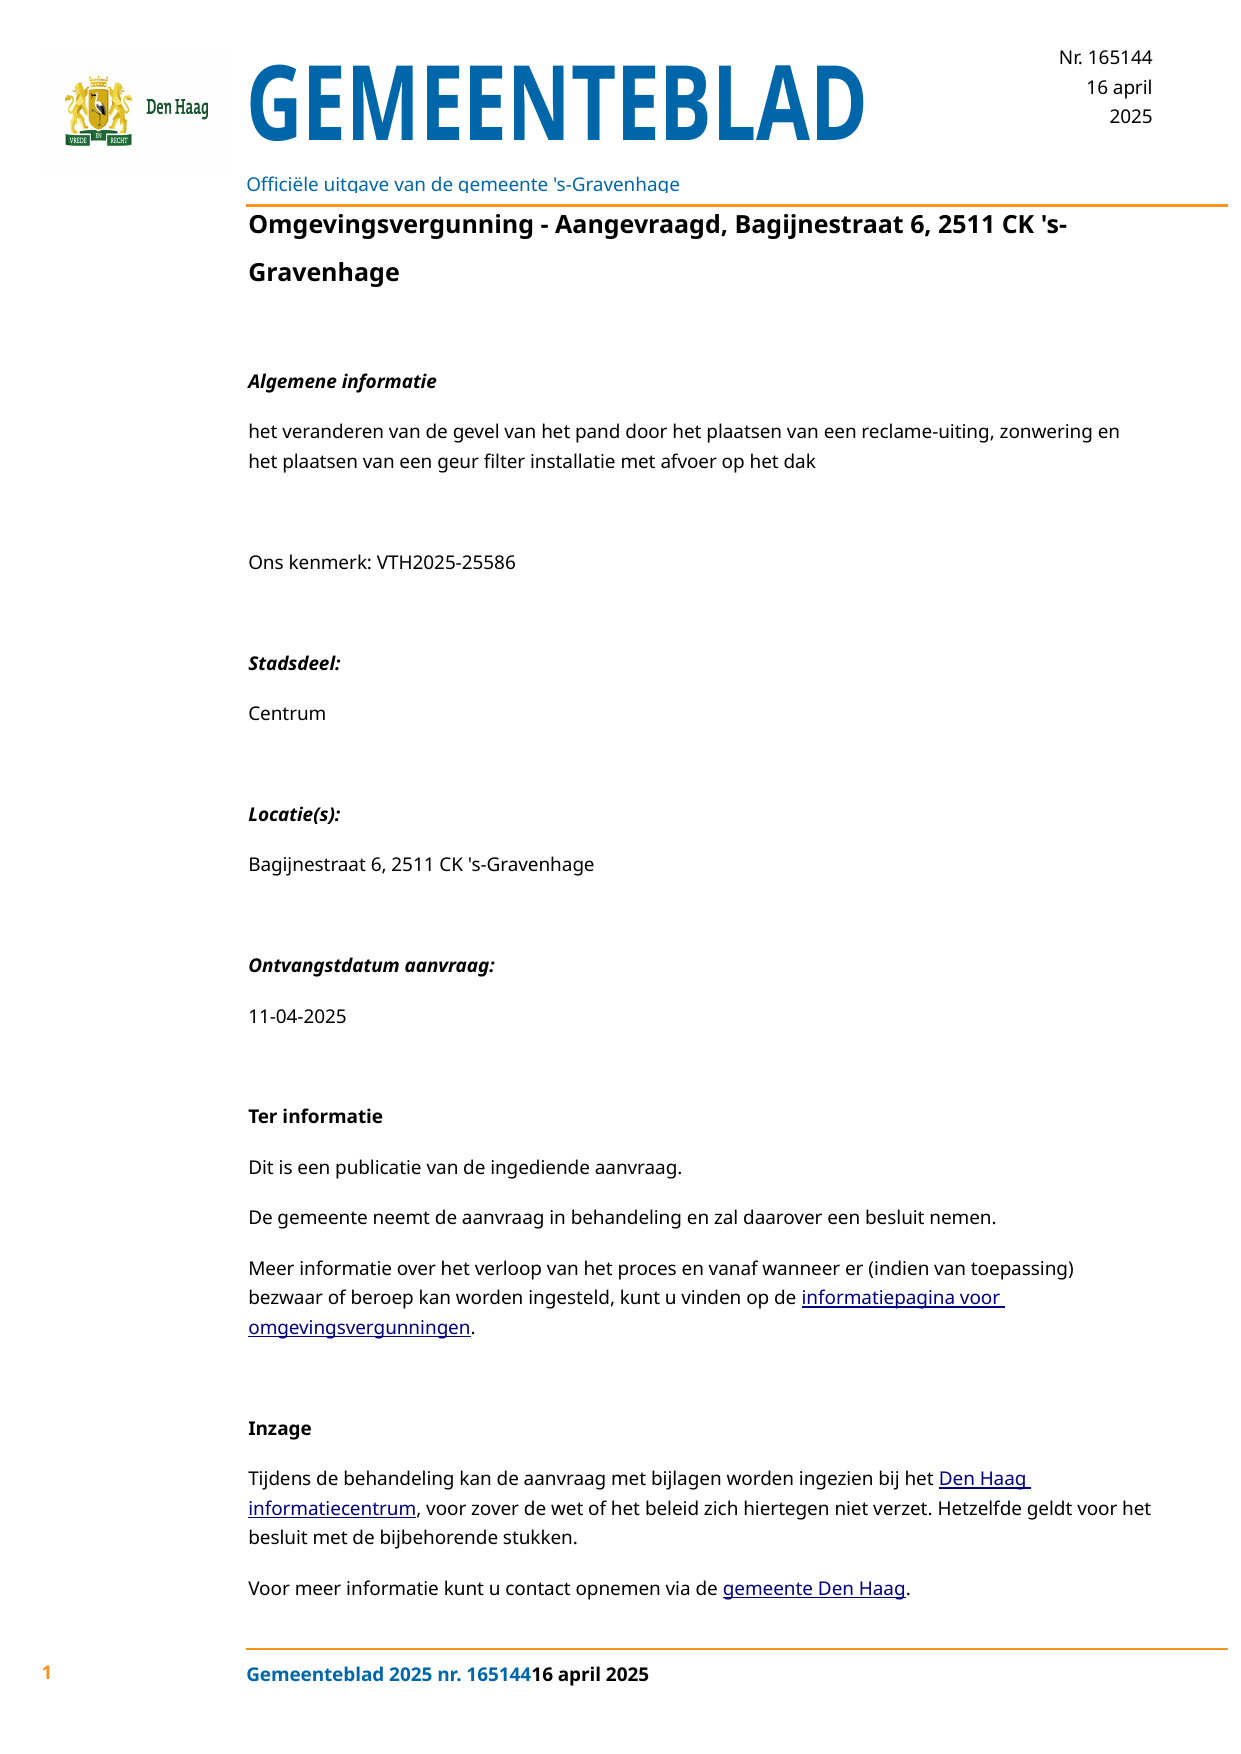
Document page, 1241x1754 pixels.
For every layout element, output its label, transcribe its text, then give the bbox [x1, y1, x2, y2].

text Omgevingsvergunning - Aangevraagd, Bagijnestraat 6, 2511 CK 's-Gravenhage [248, 207, 1152, 288]
text het veranderen van de gevel van het pand door het plaatsen van een reclame-uiting, zonwering en het plaatsen van een geur filter installatie met afvoer op het dak [248, 419, 1152, 474]
text Dit is een publicatie van de ingediende aanvraag. [248, 1154, 1152, 1180]
text Stadsdeel: [248, 650, 1152, 676]
text Bagijnestraat 6, 2511 CK 's-Gravenhage [248, 852, 1152, 877]
text Centrum [248, 700, 1152, 726]
text Voor meer informatie kunt u contact opnemen via de gemeente Den Haag. [248, 1575, 1152, 1601]
text Ontvangstdatum aanvraag: [248, 952, 1152, 978]
text Ter informatie [248, 1104, 1152, 1129]
text Tijdens de behandeling kan de aanvraag met bijlagen worden ingezien bij het Den Haag informatiecentrum, voor zover de wet of het beleid zich hiertegen niet verzet. Hetzelfde geldt voor het besluit met de bijbehorende stukken. [248, 1465, 1152, 1550]
text De gemeente neemt de aanvraag in behandeling en zal daarover een besluit nemen. [248, 1204, 1152, 1230]
picture [41, 47, 231, 172]
text Algemene informatie [248, 368, 1152, 394]
text Inzage [248, 1415, 1152, 1441]
text Ons kenmerk: VTH2025-25586 [248, 549, 1152, 575]
text Meer informatie over het verloop van het proces en vanaf wanneer er (indien van toepassing) bezwaar of beroep kan worden ingesteld, kunt u vinden op de informatiepagina voor omgevingsvergunningen. [248, 1255, 1152, 1340]
text Locatie(s): [248, 801, 1152, 827]
text 11-04-2025 [248, 1003, 1152, 1029]
